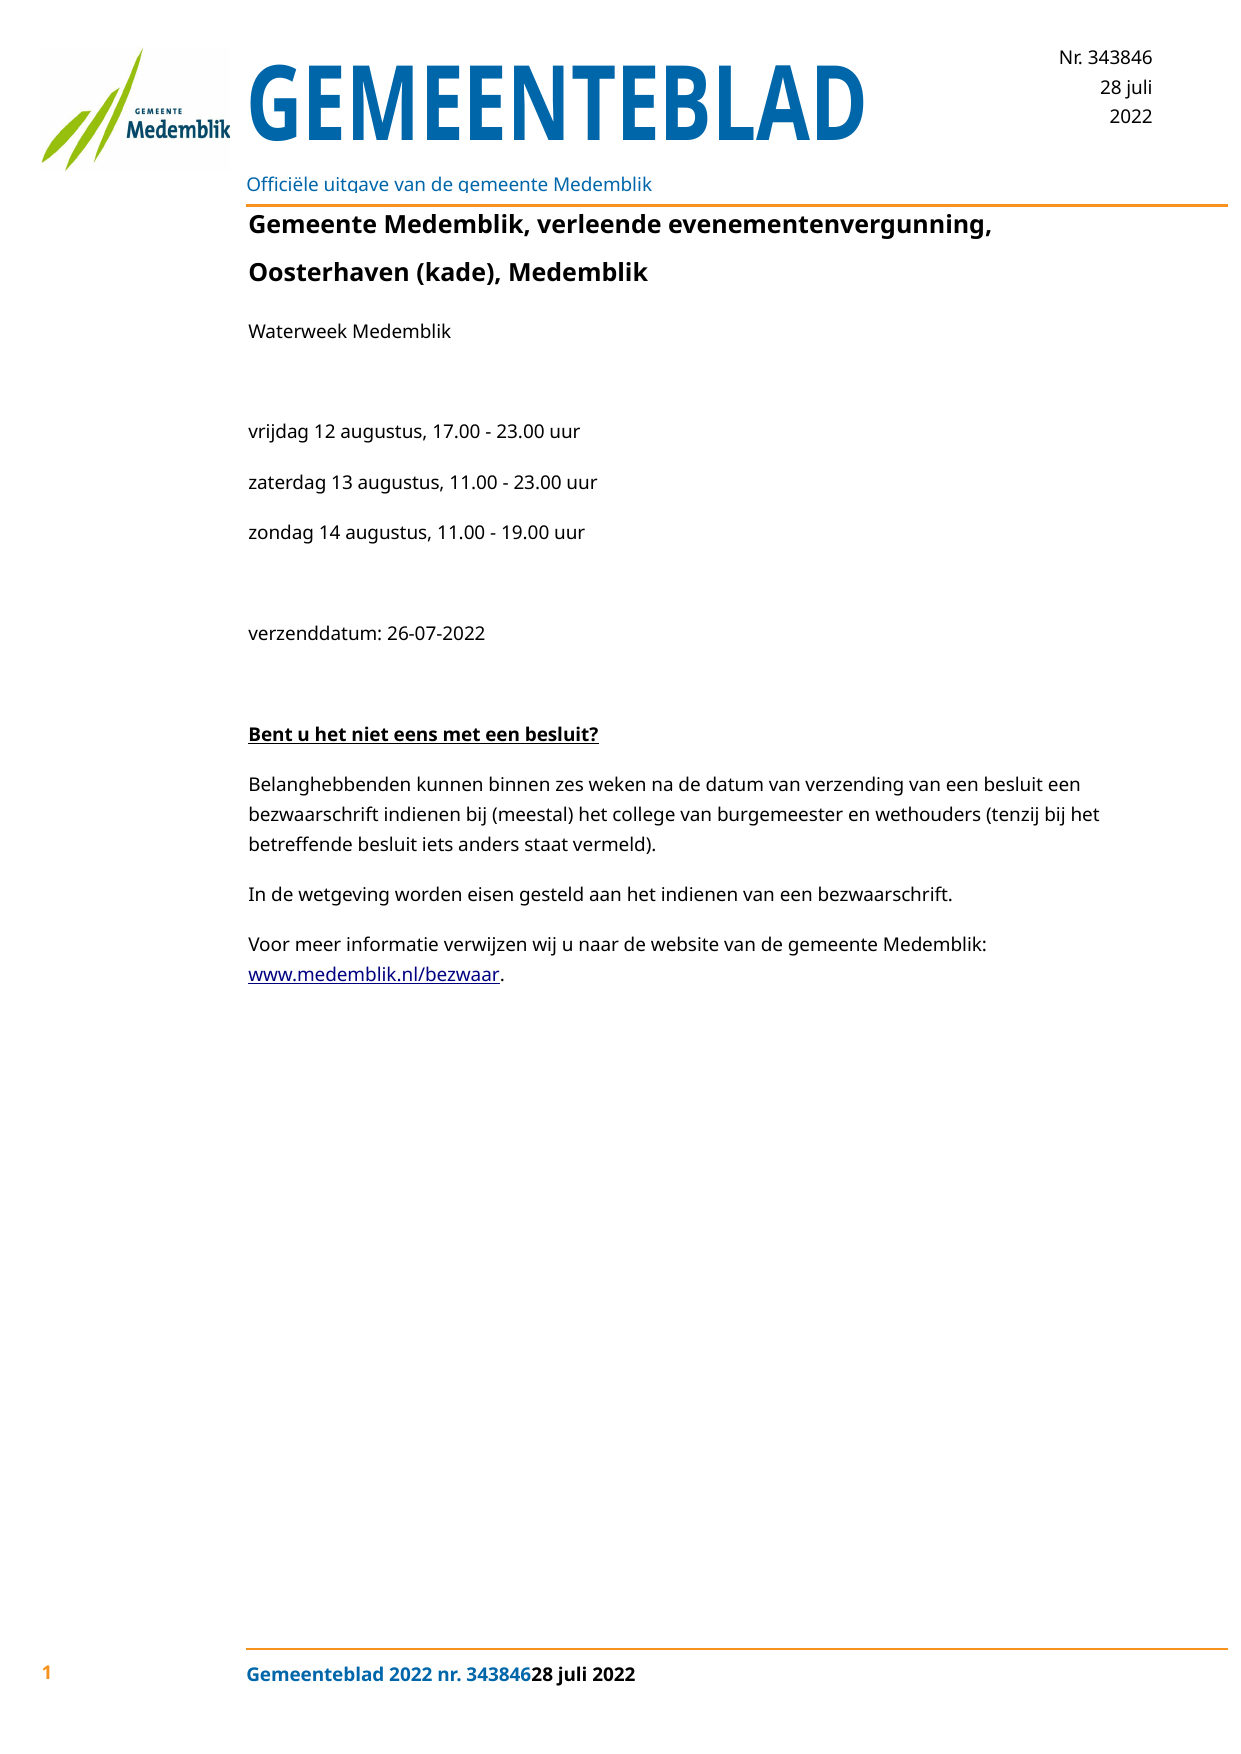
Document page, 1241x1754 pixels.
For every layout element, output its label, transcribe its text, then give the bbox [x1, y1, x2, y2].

text zaterdag 13 augustus, 11.00 - 23.00 uur [248, 469, 1152, 495]
text vrijdag 12 augustus, 17.00 - 23.00 uur [248, 419, 1152, 444]
text verzenddatum: 26-07-2022 [248, 620, 1152, 646]
text Voor meer informatie verwijzen wij u naar de website van de gemeente Medemblik: www.medemblik.nl/bezwaar. [248, 932, 1152, 987]
text In de wetgeving worden eisen gesteld aan het indienen van een bezwaarschrift. [248, 881, 1152, 907]
text Gemeente Medemblik, verleende evenementenvergunning, Oosterhaven (kade), Medemblik [248, 207, 1152, 288]
text zondag 14 augustus, 11.00 - 19.00 uur [248, 519, 1152, 545]
text Bent u het niet eens met een besluit? [248, 721, 1152, 747]
text Waterweek Medemblik [248, 318, 1152, 344]
picture [41, 47, 231, 172]
text Belanghebbenden kunnen binnen zes weken na de datum van verzending van een besluit een bezwaarschrift indienen bij (meestal) het college van burgemeester en wethouders (tenzij bij het betreffende besluit iets anders staat vermeld). [248, 772, 1152, 857]
